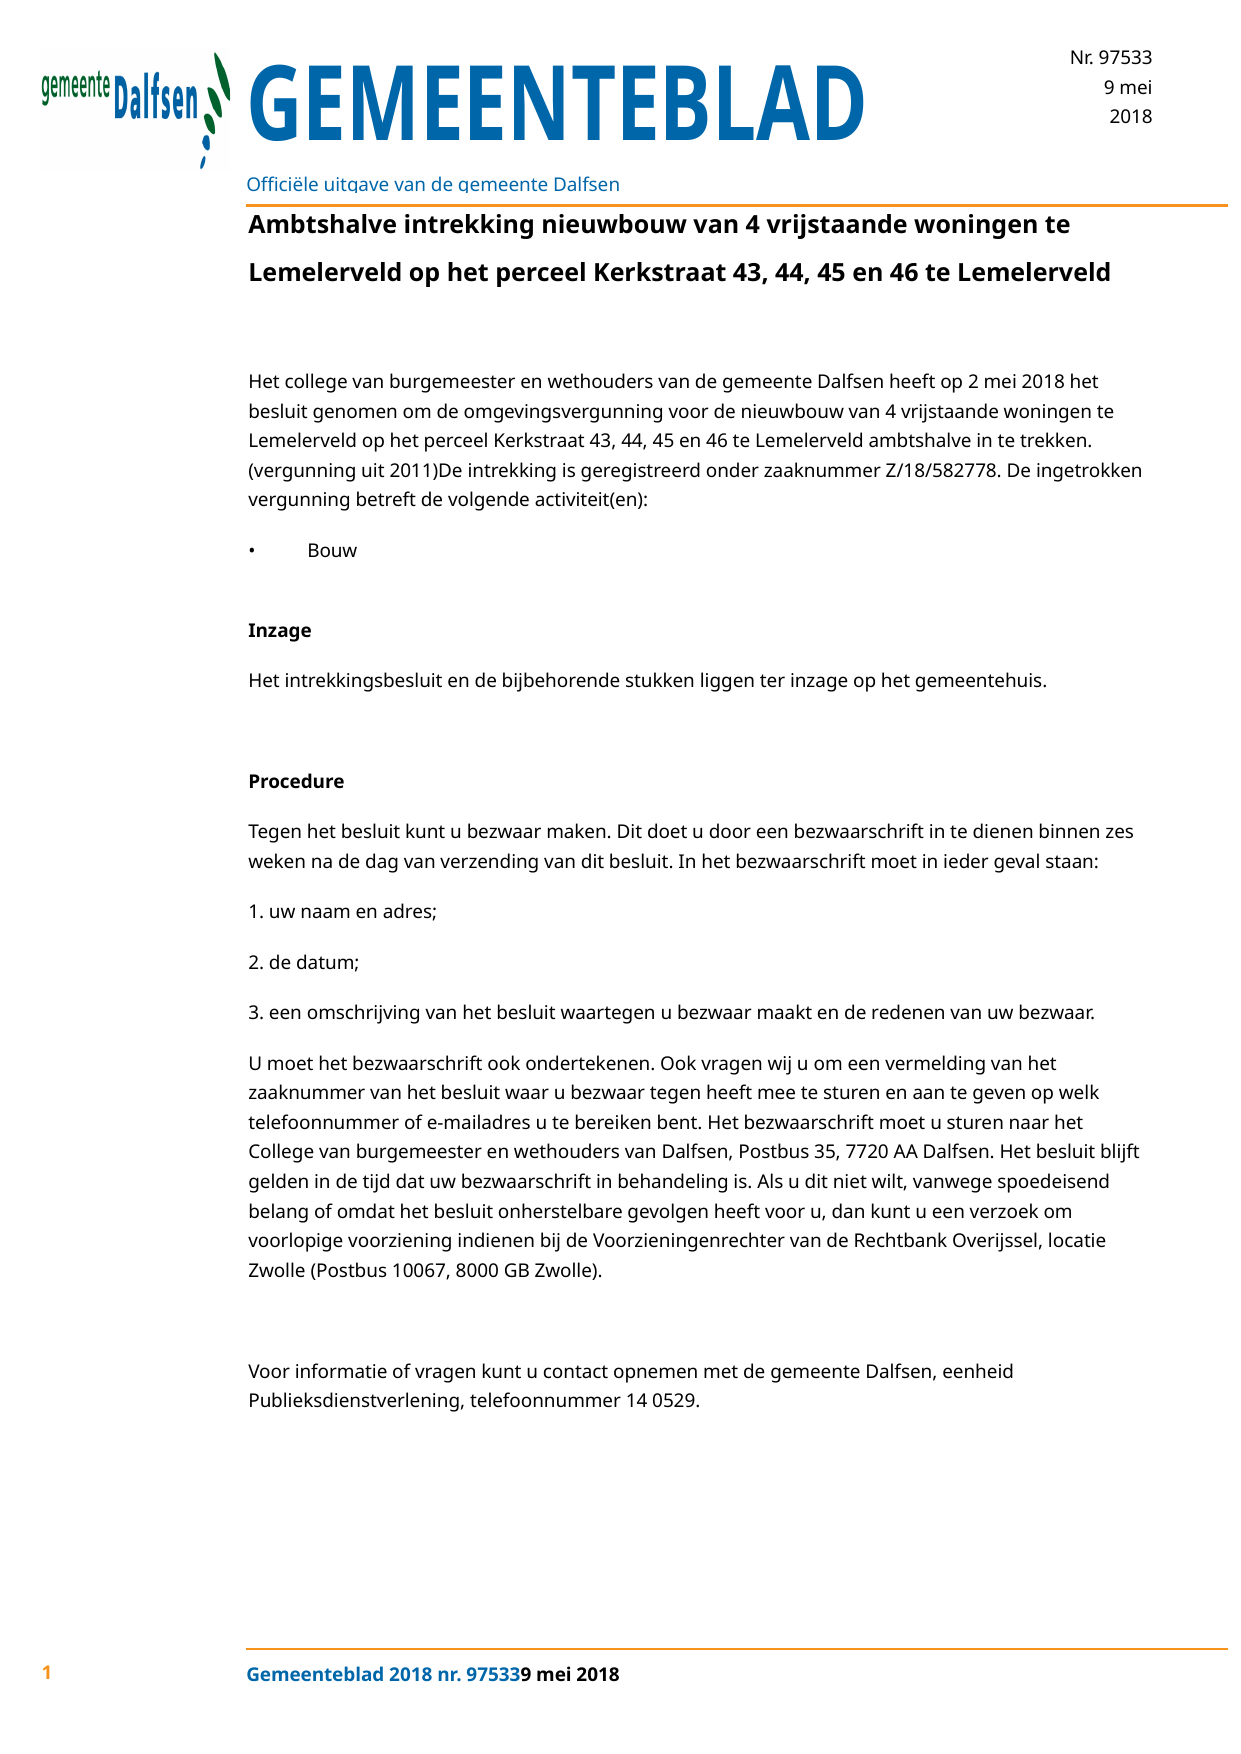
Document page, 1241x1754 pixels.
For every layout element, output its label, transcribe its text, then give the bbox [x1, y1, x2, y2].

text 1. uw naam en adres; [248, 899, 1152, 924]
text U moet het bezwaarschrift ook ondertekenen. Ook vragen wij u om een vermelding van het zaaknummer van het besluit waar u bezwaar tegen heeft mee te sturen en aan te geven op welk telefoonnummer of e-mailadres u te bereiken bent. Het bezwaarschrift moet u sturen naar het College van burgemeester en wethouders van Dalfsen, Postbus 35, 7720 AA Dalfsen. Het besluit blijft gelden in de tijd dat uw bezwaarschrift in behandeling is. Als u dit niet wilt, vanwege spoedeisend belang of omdat het besluit onherstelbare gevolgen heeft voor u, dan kunt u een verzoek om voorlopige voorziening indienen bij de Voorzieningenrechter van de Rechtbank Overijssel, locatie Zwolle (Postbus 10067, 8000 GB Zwolle). [248, 1050, 1152, 1283]
text 3. een omschrijving van het besluit waartegen u bezwaar maakt en de redenen van uw bezwaar. [248, 999, 1152, 1025]
text Ambtshalve intrekking nieuwbouw van 4 vrijstaande woningen te Lemelerveld op het perceel Kerkstraat 43, 44, 45 en 46 te Lemelerveld [248, 207, 1152, 288]
text Procedure [248, 768, 1152, 794]
text 2. de datum; [248, 949, 1152, 975]
list Bouw [248, 537, 1152, 563]
picture [41, 47, 231, 172]
text Voor informatie of vragen kunt u contact opnemen met de gemeente Dalfsen, eenheid Publieksdienstverlening, telefoonnummer 14 0529. [248, 1358, 1152, 1413]
text Het college van burgemeester en wethouders van de gemeente Dalfsen heeft op 2 mei 2018 het besluit genomen om de omgevingsvergunning voor de nieuwbouw van 4 vrijstaande woningen te Lemelerveld op het perceel Kerkstraat 43, 44, 45 en 46 te Lemelerveld ambtshalve in te trekken. (vergunning uit 2011)De intrekking is geregistreerd onder zaaknummer Z/18/582778. De ingetrokken vergunning betreft de volgende activiteit(en): [248, 368, 1152, 512]
text Het intrekkingsbesluit en de bijbehorende stukken liggen ter inzage op het gemeentehuis. [248, 667, 1152, 693]
text Tegen het besluit kunt u bezwaar maken. Dit doet u door een bezwaarschrift in te dienen binnen zes weken na de dag van verzending van dit besluit. In het bezwaarschrift moet in ieder geval staan: [248, 819, 1152, 874]
text Inzage [248, 617, 1152, 643]
